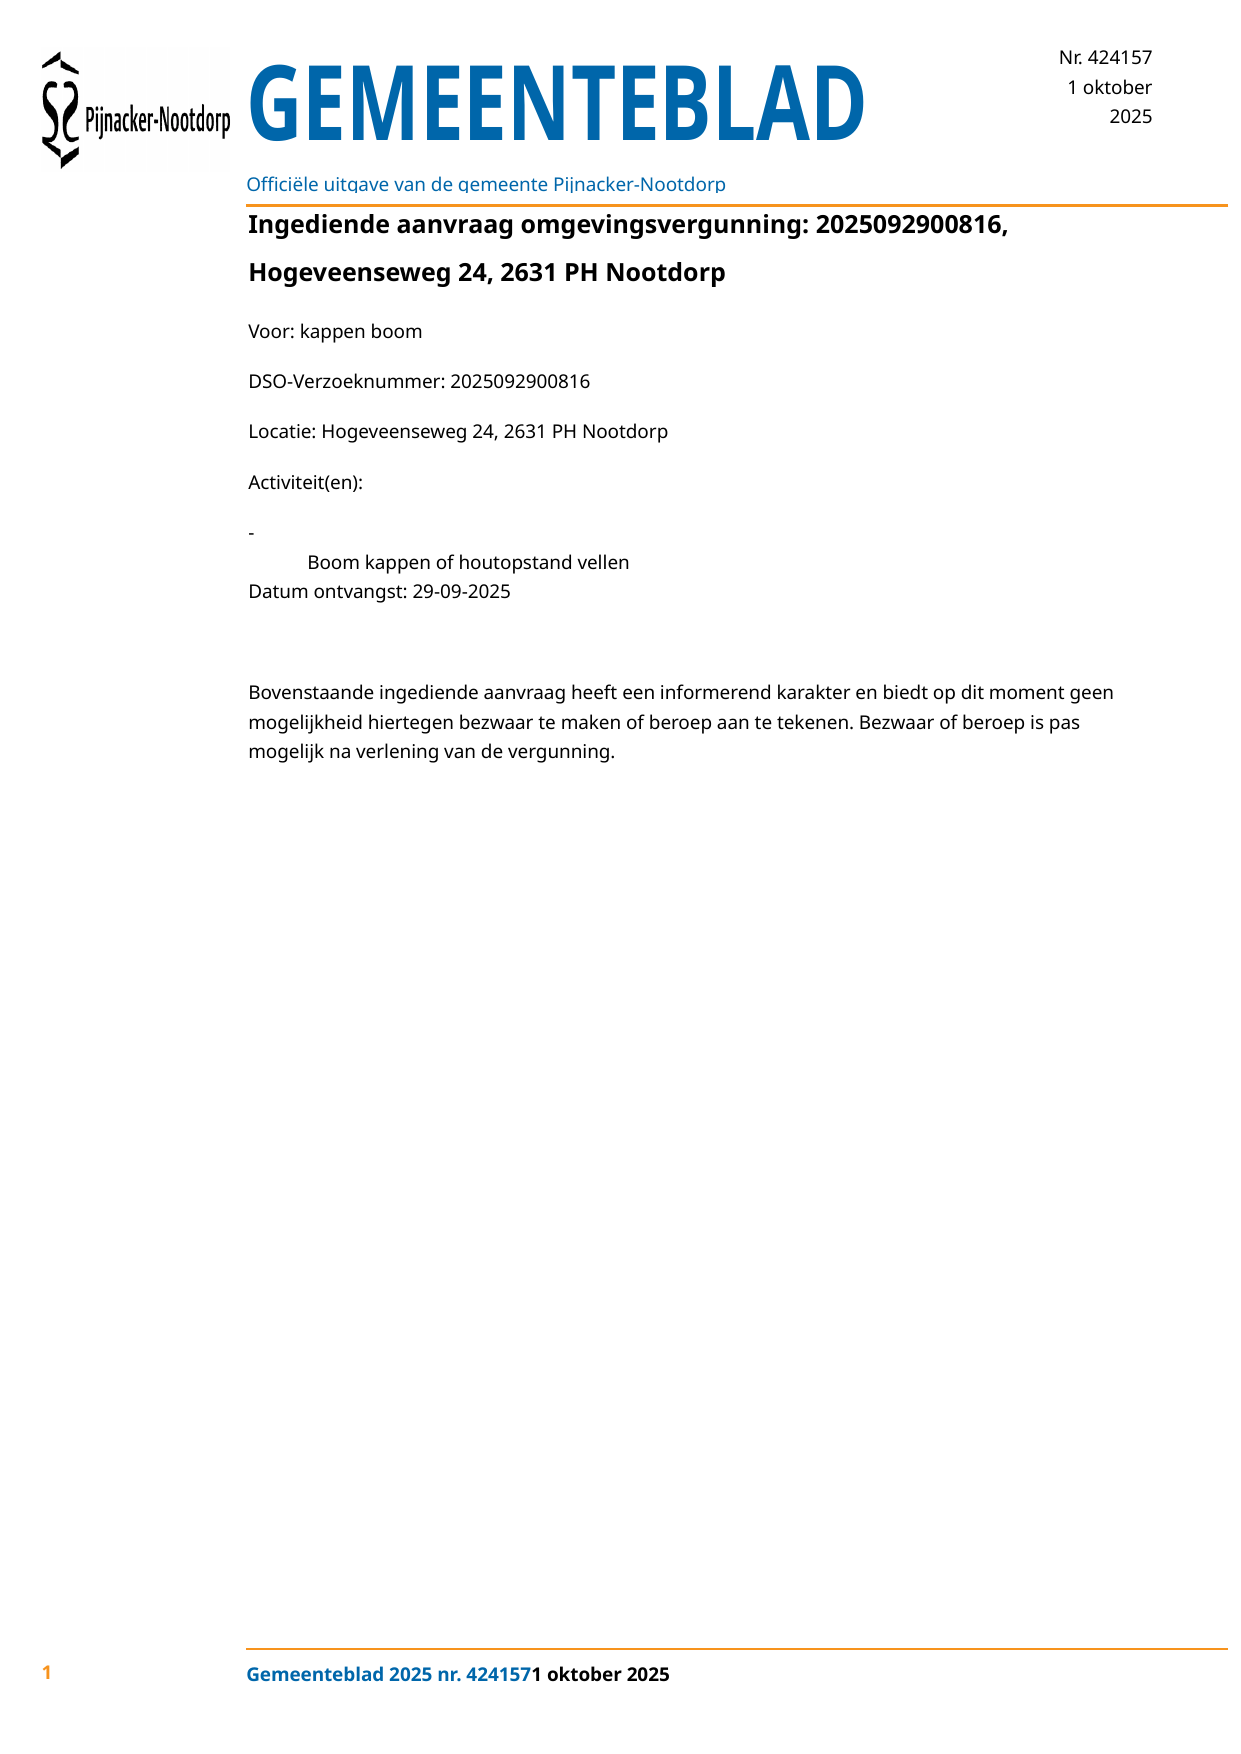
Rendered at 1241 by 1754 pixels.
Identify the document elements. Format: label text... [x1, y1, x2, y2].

text Bovenstaande ingediende aanvraag heeft een informerend karakter en biedt op dit moment geen mogelijkheid hiertegen bezwaar te maken of beroep aan te tekenen. Bezwaar of beroep is pas mogelijk na verlening van de vergunning. [248, 679, 1152, 764]
text Datum ontvangst: 29-09-2025 [248, 579, 1152, 604]
text DSO-Verzoeknummer: 2025092900816 [248, 368, 1152, 394]
picture [41, 47, 231, 172]
text Activiteit(en): [248, 469, 1152, 495]
list Boom kappen of houtopstand vellen [248, 549, 1152, 575]
text Voor: kappen boom [248, 318, 1152, 344]
text Locatie: Hogeveenseweg 24, 2631 PH Nootdorp [248, 419, 1152, 444]
text Ingediende aanvraag omgevingsvergunning: 2025092900816, Hogeveenseweg 24, 2631 PH Nootdorp [248, 207, 1152, 288]
